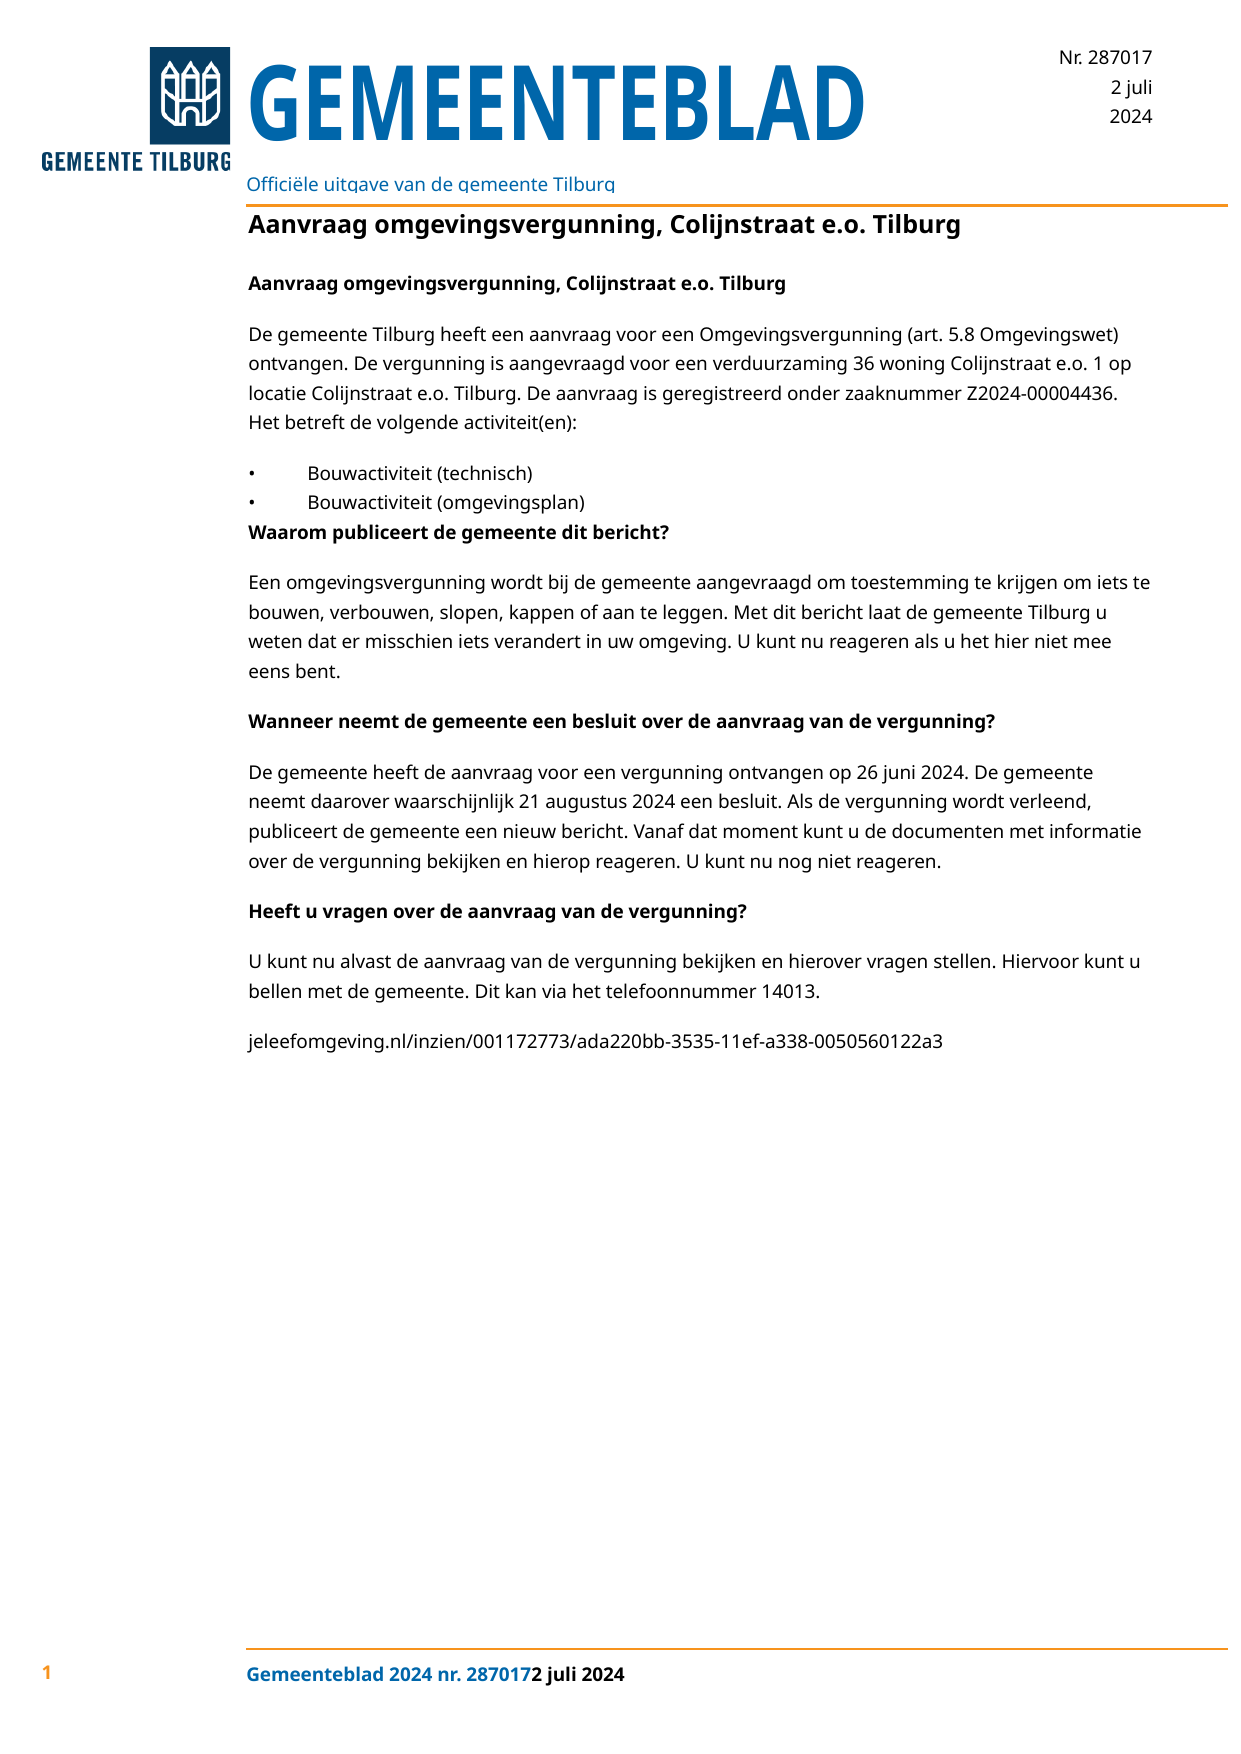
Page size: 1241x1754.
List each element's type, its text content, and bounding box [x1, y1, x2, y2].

text Een omgevingsvergunning wordt bij de gemeente aangevraagd om toestemming te krijgen om iets te bouwen, verbouwen, slopen, kappen of aan te leggen. Met dit bericht laat de gemeente Tilburg u weten dat er misschien iets verandert in uw omgeving. U kunt nu reageren als u het hier niet mee eens bent. [248, 569, 1152, 684]
text De gemeente Tilburg heeft een aanvraag voor een Omgevingsvergunning (art. 5.8 Omgevingswet) ontvangen. De vergunning is aangevraagd voor een verduurzaming 36 woning Colijnstraat e.o. 1 op locatie Colijnstraat e.o. Tilburg. De aanvraag is geregistreerd onder zaaknummer Z2024-00004436. Het betreft de volgende activiteit(en): [248, 321, 1152, 435]
text Heeft u vragen over de aanvraag van de vergunning? [248, 898, 1152, 924]
text Waarom publiceert de gemeente dit bericht? [248, 519, 1152, 545]
text U kunt nu alvast de aanvraag van de vergunning bekijken en hierover vragen stellen. Hiervoor kunt u bellen met de gemeente. Dit kan via het telefoonnummer 14013. [248, 949, 1152, 1004]
text Aanvraag omgevingsvergunning, Colijnstraat e.o. Tilburg [248, 207, 1152, 241]
list Bouwactiviteit (omgevingsplan) [248, 489, 1152, 515]
list Bouwactiviteit (technisch) [248, 460, 1152, 486]
text jeleefomgeving.nl/inzien/001172773/ada220bb-3535-11ef-a338-0050560122a3 [248, 1029, 1152, 1054]
text De gemeente heeft de aanvraag voor een vergunning ontvangen op 26 juni 2024. De gemeente neemt daarover waarschijnlijk 21 augustus 2024 een besluit. Als de vergunning wordt verleend, publiceert de gemeente een nieuw bericht. Vanaf dat moment kunt u de documenten met informatie over de vergunning bekijken en hierop reageren. U kunt nu nog niet reageren. [248, 759, 1152, 873]
text Aanvraag omgevingsvergunning, Colijnstraat e.o. Tilburg [248, 270, 1152, 296]
picture [41, 47, 231, 172]
text Wanneer neemt de gemeente een besluit over de aanvraag van de vergunning? [248, 709, 1152, 734]
